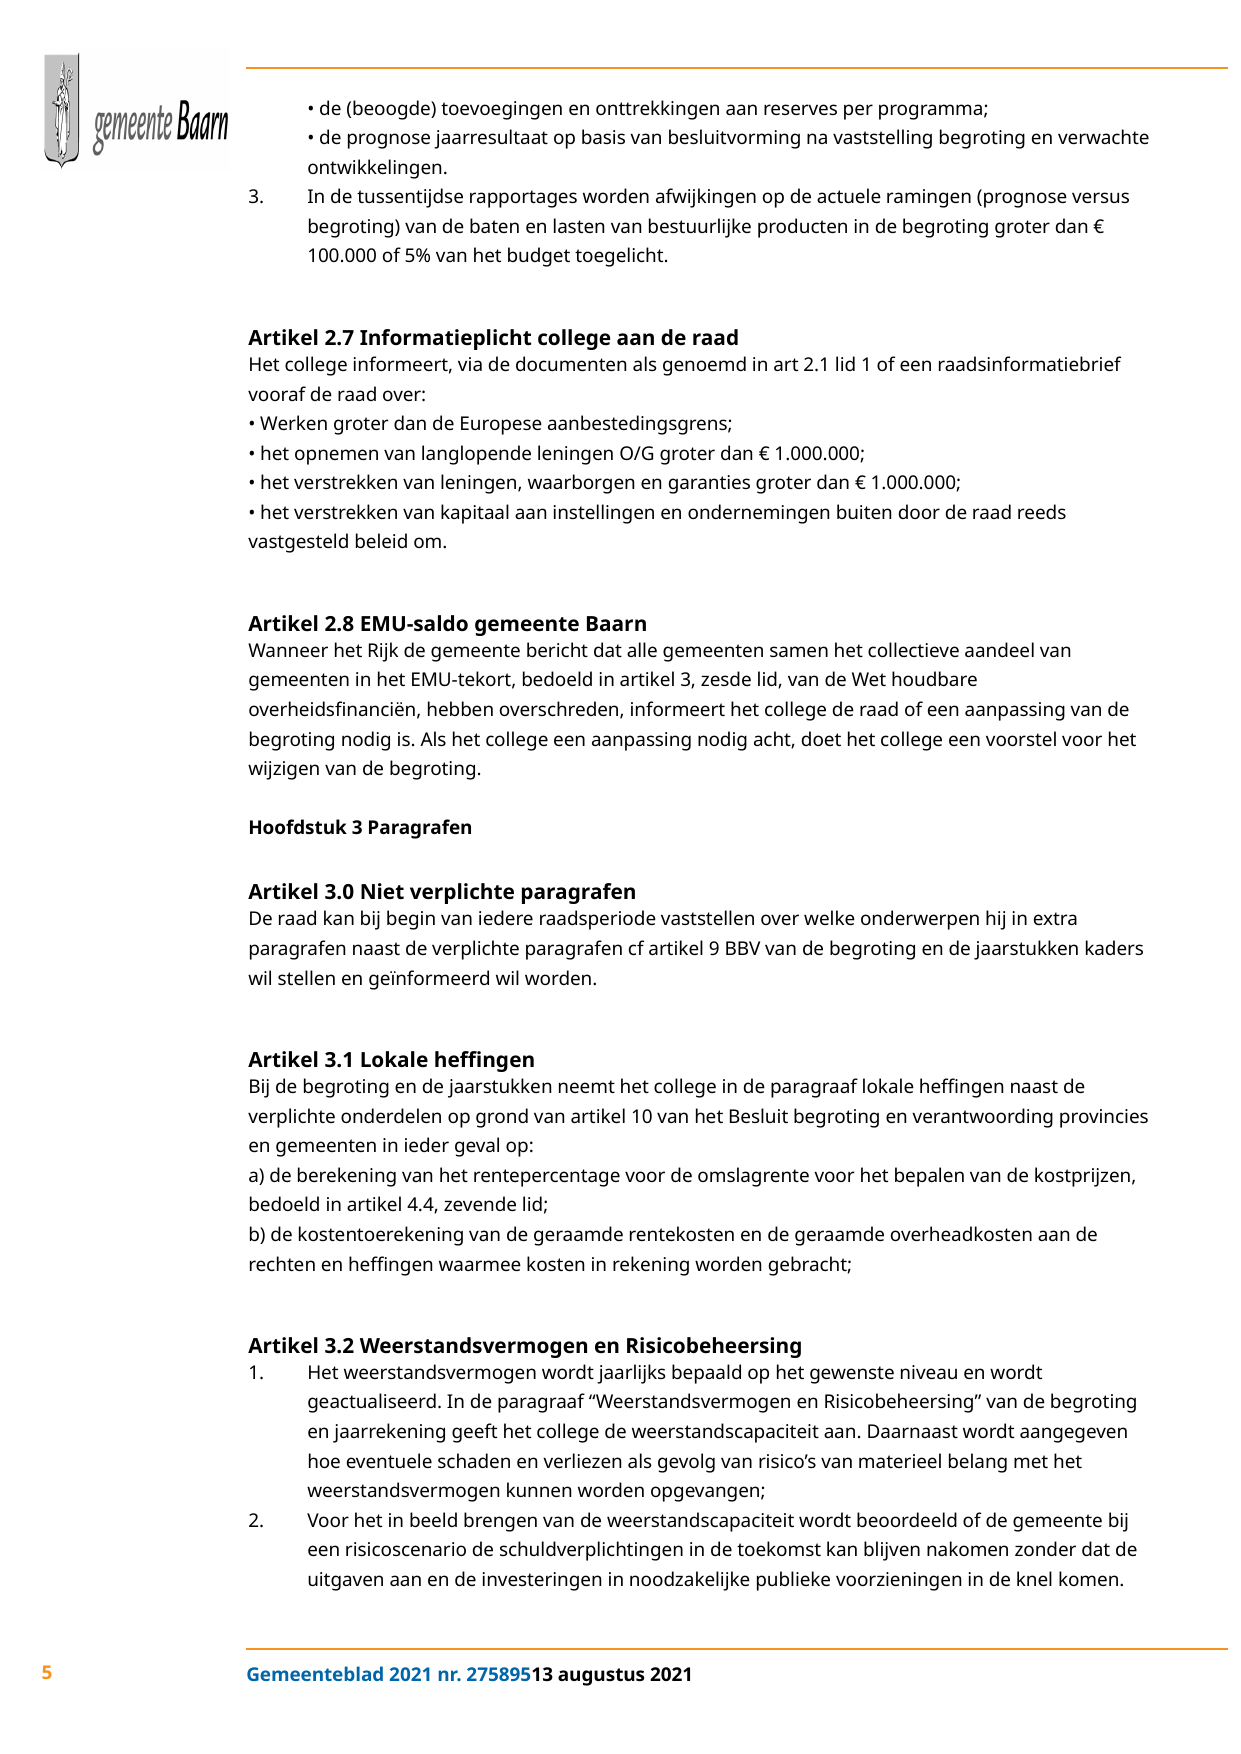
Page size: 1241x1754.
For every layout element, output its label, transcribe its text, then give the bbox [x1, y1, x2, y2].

text Artikel 3.1 Lokale heffingen [248, 1045, 1152, 1073]
list Voor het in beeld brengen van de weerstandscapaciteit wordt beoordeeld of de gemeente bij een risicoscenario de schuldverplichtingen in de toekomst kan blijven nakomen zonder dat de uitgaven aan en de investeringen in noodzakelijke publieke voorzieningen in de knel komen. [248, 1507, 1152, 1592]
text Artikel 2.7 Informatieplicht college aan de raad [248, 323, 1152, 351]
text • het verstrekken van leningen, waarborgen en garanties groter dan € 1.000.000; [248, 469, 1152, 495]
list • de (beoogde) toevoegingen en onttrekkingen aan reserves per programma; [248, 95, 1152, 121]
text Bij de begroting en de jaarstukken neemt het college in de paragraaf lokale heffingen naast de verplichte onderdelen op grond van artikel 10 van het Besluit begroting en verantwoording provincies en gemeenten in ieder geval op: [248, 1073, 1152, 1158]
text b) de kostentoerekening van de geraamde rentekosten en de geraamde overheadkosten aan de rechten en heffingen waarmee kosten in rekening worden gebracht; [248, 1221, 1152, 1276]
text Het college informeert, via de documenten als genoemd in art 2.1 lid 1 of een raadsinformatiebrief vooraf de raad over: [248, 351, 1152, 406]
text Hoofdstuk 3 Paragrafen [248, 814, 1152, 840]
text a) de berekening van het rentepercentage voor de omslagrente voor het bepalen van de kostprijzen, bedoeld in artikel 4.4, zevende lid; [248, 1162, 1152, 1217]
picture [41, 47, 231, 172]
list Het weerstandsvermogen wordt jaarlijks bepaald op het gewenste niveau en wordt geactualiseerd. In de paragraaf “Weerstandsvermogen en Risicobeheersing” van de begroting en jaarrekening geeft het college de weerstandscapaciteit aan. Daarnaast wordt aangegeven hoe eventuele schaden en verliezen als gevolg van risico’s van materieel belang met het weerstandsvermogen kunnen worden opgevangen; [248, 1359, 1152, 1503]
text • het verstrekken van kapitaal aan instellingen en ondernemingen buiten door de raad reeds vastgesteld beleid om. [248, 499, 1152, 554]
text Wanneer het Rijk de gemeente bericht dat alle gemeenten samen het collectieve aandeel van gemeenten in het EMU-tekort, bedoeld in artikel 3, zesde lid, van de Wet houdbare overheidsfinanciën, hebben overschreden, informeert het college de raad of een aanpassing van de begroting nodig is. Als het college een aanpassing nodig acht, doet het college een voorstel voor het wijzigen van de begroting. [248, 637, 1152, 781]
text • het opnemen van langlopende leningen O/G groter dan € 1.000.000; [248, 440, 1152, 466]
list • de prognose jaarresultaat op basis van besluitvorming na vaststelling begroting en verwachte ontwikkelingen. [248, 124, 1152, 180]
text • Werken groter dan de Europese aanbestedingsgrens; [248, 410, 1152, 436]
text De raad kan bij begin van iedere raadsperiode vaststellen over welke onderwerpen hij in extra paragrafen naast de verplichte paragrafen cf artikel 9 BBV van de begroting en de jaarstukken kaders wil stellen en geïnformeerd wil worden. [248, 906, 1152, 991]
text Artikel 3.0 Niet verplichte paragrafen [248, 877, 1152, 906]
text Artikel 2.8 EMU-saldo gemeente Baarn [248, 609, 1152, 637]
list In de tussentijdse rapportages worden afwijkingen op de actuele ramingen (prognose versus begroting) van de baten en lasten van bestuurlijke producten in de begroting groter dan € 100.000 of 5% van het budget toegelicht. [248, 183, 1152, 268]
text Artikel 3.2 Weerstandsvermogen en Risicobeheersing [248, 1331, 1152, 1359]
